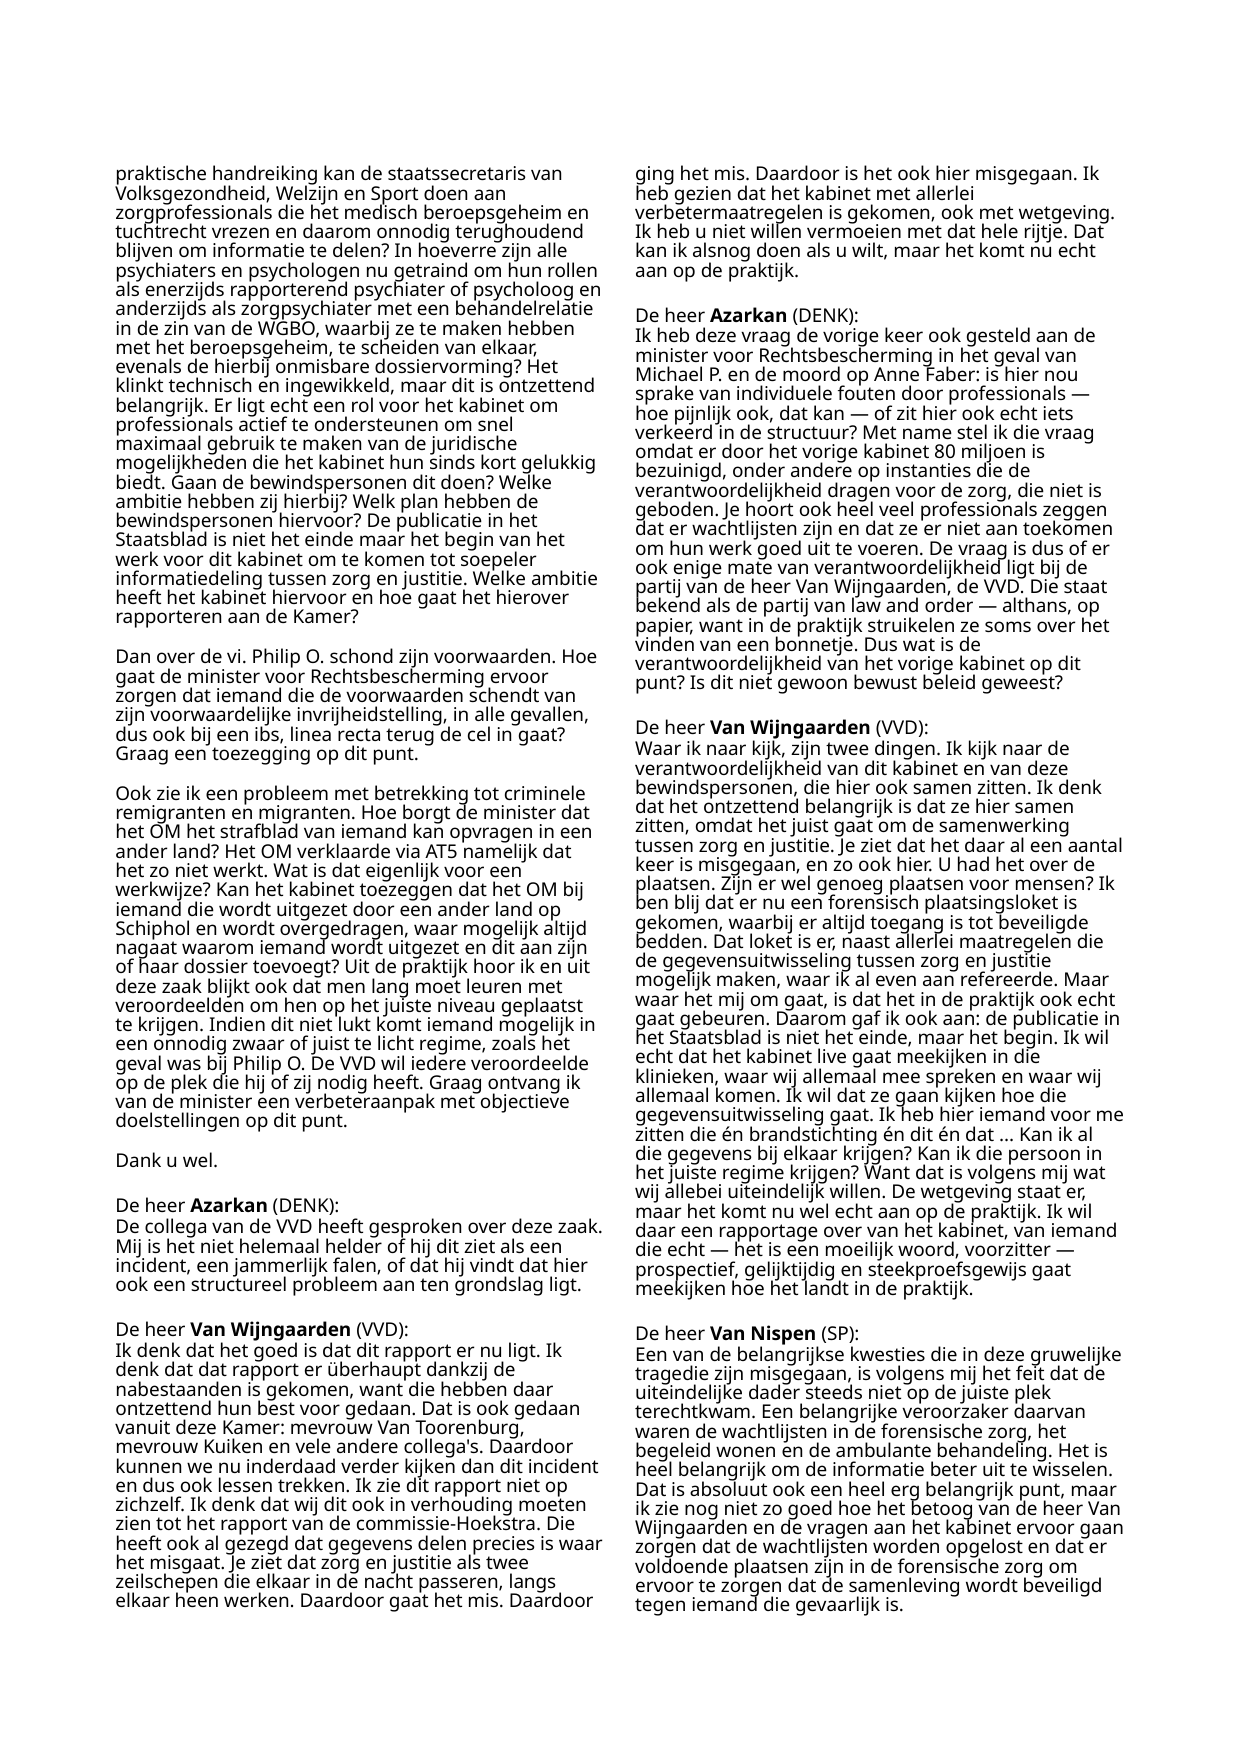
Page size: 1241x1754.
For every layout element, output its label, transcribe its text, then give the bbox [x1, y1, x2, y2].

text Dank u wel. [115, 1152, 605, 1172]
text Dan over de vi. Philip O. schond zijn voorwaarden. Hoe gaat de minister voor Rechtsbescherming ervoor zorgen dat iemand die de voorwaarden schendt van zijn voorwaardelijke invrijheidstelling, in alle gevallen, dus ook bij een ibs, linea recta terug de cel in gaat? Graag een toezegging op dit punt. [115, 648, 605, 764]
text Ook zie ik een probleem met betrekking tot criminele remigranten en migranten. Hoe borgt de minister dat het OM het strafblad van iemand kan opvragen in een ander land? Het OM verklaarde via AT5 namelijk dat het zo niet werkt. Wat is dat eigenlijk voor een werkwijze? Kan het kabinet toezeggen dat het OM bij iemand die wordt uitgezet door een ander land op Schiphol en wordt overgedragen, waar mogelijk altijd nagaat waarom iemand wordt uitgezet en dit aan zijn of haar dossier toevoegt? Uit de praktijk hoor ik en uit deze zaak blijkt ook dat men lang moet leuren met veroordeelden om hen op het juiste niveau geplaatst te krijgen. Indien dit niet lukt komt iemand mogelijk in een onnodig zwaar of juist te licht regime, zoals het geval was bij Philip O. De VVD wil iedere veroordeelde op de plek die hij of zij nodig heeft. Graag ontvang ik van de minister een verbeteraanpak met objectieve doelstellingen op dit punt. [115, 785, 605, 1132]
text De heer Azarkan (DENK): [635, 302, 1125, 327]
text De heer Van Wijngaarden (VVD): [115, 1316, 605, 1342]
text Een van de belangrijkse kwesties die in deze gruwelijke tragedie zijn misgegaan, is volgens mij het feit dat de uiteindelijke dader steeds niet op de juiste plek terechtkwam. Een belangrijke veroorzaker daarvan waren de wachtlijsten in de forensische zorg, het begeleid wonen en de ambulante behandeling. Het is heel belangrijk om de informatie beter uit te wisselen. Dat is absoluut ook een heel erg belangrijk punt, maar ik zie nog niet zo goed hoe het betoog van de heer Van Wijngaarden en de vragen aan het kabinet ervoor gaan zorgen dat de wachtlijsten worden opgelost en dat er voldoende plaatsen zijn in de forensische zorg om ervoor te zorgen dat de samenleving wordt beveiligd tegen iemand die gevaarlijk is. [635, 1346, 1125, 1615]
text De heer Van Wijngaarden (VVD): [635, 714, 1125, 740]
text De heer Azarkan (DENK): [115, 1193, 605, 1218]
text Ik heb deze vraag de vorige keer ook gesteld aan de minister voor Rechtsbescherming in het geval van Michael P. en de moord op Anne Faber: is hier nou sprake van individuele fouten door professionals — hoe pijnlijk ook, dat kan — of zit hier ook echt iets verkeerd in de structuur? Met name stel ik die vraag omdat er door het vorige kabinet 80 miljoen is bezuinigd, onder andere op instanties die de verantwoordelijkheid dragen voor de zorg, die niet is geboden. Je hoort ook heel veel professionals zeggen dat er wachtlijsten zijn en dat ze er niet aan toekomen om hun werk goed uit te voeren. De vraag is dus of er ook enige mate van verantwoordelijkheid ligt bij de partij van de heer Van Wijngaarden, de VVD. Die staat bekend als de partij van law and order — althans, op papier, want in de praktijk struikelen ze soms over het vinden van een bonnetje. Dus wat is de verantwoordelijkheid van het vorige kabinet op dit punt? Is dit niet gewoon bewust beleid geweest? [635, 327, 1125, 694]
text De collega van de VVD heeft gesproken over deze zaak. Mij is het niet helemaal helder of hij dit ziet als een incident, een jammerlijk falen, of dat hij vindt dat hier ook een structureel probleem aan ten grondslag ligt. [115, 1218, 605, 1295]
text praktische handreiking kan de staatssecretaris van Volksgezondheid, Welzijn en Sport doen aan zorgprofessionals die het medisch beroepsgeheim en tuchtrecht vrezen en daarom onnodig terughoudend blijven om informatie te delen? In hoeverre zijn alle psychiaters en psychologen nu getraind om hun rollen als enerzijds rapporterend psychiater of psycholoog en anderzijds als zorgpsychiater met een behandelrelatie in de zin van de WGBO, waarbij ze te maken hebben met het beroepsgeheim, te scheiden van elkaar, evenals de hierbij onmisbare dossiervorming? Het klinkt technisch en ingewikkeld, maar dit is ontzettend belangrijk. Er ligt echt een rol voor het kabinet om professionals actief te ondersteunen om snel maximaal gebruik te maken van de juridische mogelijkheden die het kabinet hun sinds kort gelukkig biedt. Gaan de bewindspersonen dit doen? Welke ambitie hebben zij hierbij? Welk plan hebben de bewindspersonen hiervoor? De publicatie in het Staatsblad is niet het einde maar het begin van het werk voor dit kabinet om te komen tot soepeler informatiedeling tussen zorg en justitie. Welke ambitie heeft het kabinet hiervoor en hoe gaat het hierover rapporteren aan de Kamer? [115, 165, 605, 628]
text Waar ik naar kijk, zijn twee dingen. Ik kijk naar de verantwoordelijkheid van dit kabinet en van deze bewindspersonen, die hier ook samen zitten. Ik denk dat het ontzettend belangrijk is dat ze hier samen zitten, omdat het juist gaat om de samenwerking tussen zorg en justitie. Je ziet dat het daar al een aantal keer is misgegaan, en zo ook hier. U had het over de plaatsen. Zijn er wel genoeg plaatsen voor mensen? Ik ben blij dat er nu een forensisch plaatsingsloket is gekomen, waarbij er altijd toegang is tot beveiligde bedden. Dat loket is er, naast allerlei maatregelen die de gegevensuitwisseling tussen zorg en justitie mogelijk maken, waar ik al even aan refereerde. Maar waar het mij om gaat, is dat het in de praktijk ook echt gaat gebeuren. Daarom gaf ik ook aan: de publicatie in het Staatsblad is niet het einde, maar het begin. Ik wil echt dat het kabinet live gaat meekijken in die klinieken, waar wij allemaal mee spreken en waar wij allemaal komen. Ik wil dat ze gaan kijken hoe die gegevensuitwisseling gaat. Ik heb hier iemand voor me zitten die én brandstichting én dit én dat ... Kan ik al die gegevens bij elkaar krijgen? Kan ik die persoon in het juiste regime krijgen? Want dat is volgens mij wat wij allebei uiteindelijk willen. De wetgeving staat er, maar het komt nu wel echt aan op de praktijk. Ik wil daar een rapportage over van het kabinet, van iemand die echt — het is een moeilijk woord, voorzitter — prospectief, gelijktijdig en steekproefsgewijs gaat meekijken hoe het landt in de praktijk. [635, 740, 1125, 1299]
text Ik denk dat het goed is dat dit rapport er nu ligt. Ik denk dat dat rapport er überhaupt dankzij de nabestaanden is gekomen, want die hebben daar ontzettend hun best voor gedaan. Dat is ook gedaan vanuit deze Kamer: mevrouw Van Toorenburg, mevrouw Kuiken en vele andere collega's. Daardoor kunnen we nu inderdaad verder kijken dan dit incident en dus ook lessen trekken. Ik zie dit rapport niet op zichzelf. Ik denk dat wij dit ook in verhouding moeten zien tot het rapport van de commissie-Hoekstra. Die heeft ook al gezegd dat gegevens delen precies is waar het misgaat. Je ziet dat zorg en justitie als twee zeilschepen die elkaar in de nacht passeren, langs elkaar heen werken. Daardoor gaat het mis. Daardoor [115, 1342, 605, 1612]
text ging het mis. Daardoor is het ook hier misgegaan. Ik heb gezien dat het kabinet met allerlei verbetermaatregelen is gekomen, ook met wetgeving. Ik heb u niet willen vermoeien met dat hele rijtje. Dat kan ik alsnog doen als u wilt, maar het komt nu echt aan op de praktijk. [635, 165, 1125, 281]
text De heer Van Nispen (SP): [635, 1320, 1125, 1346]
